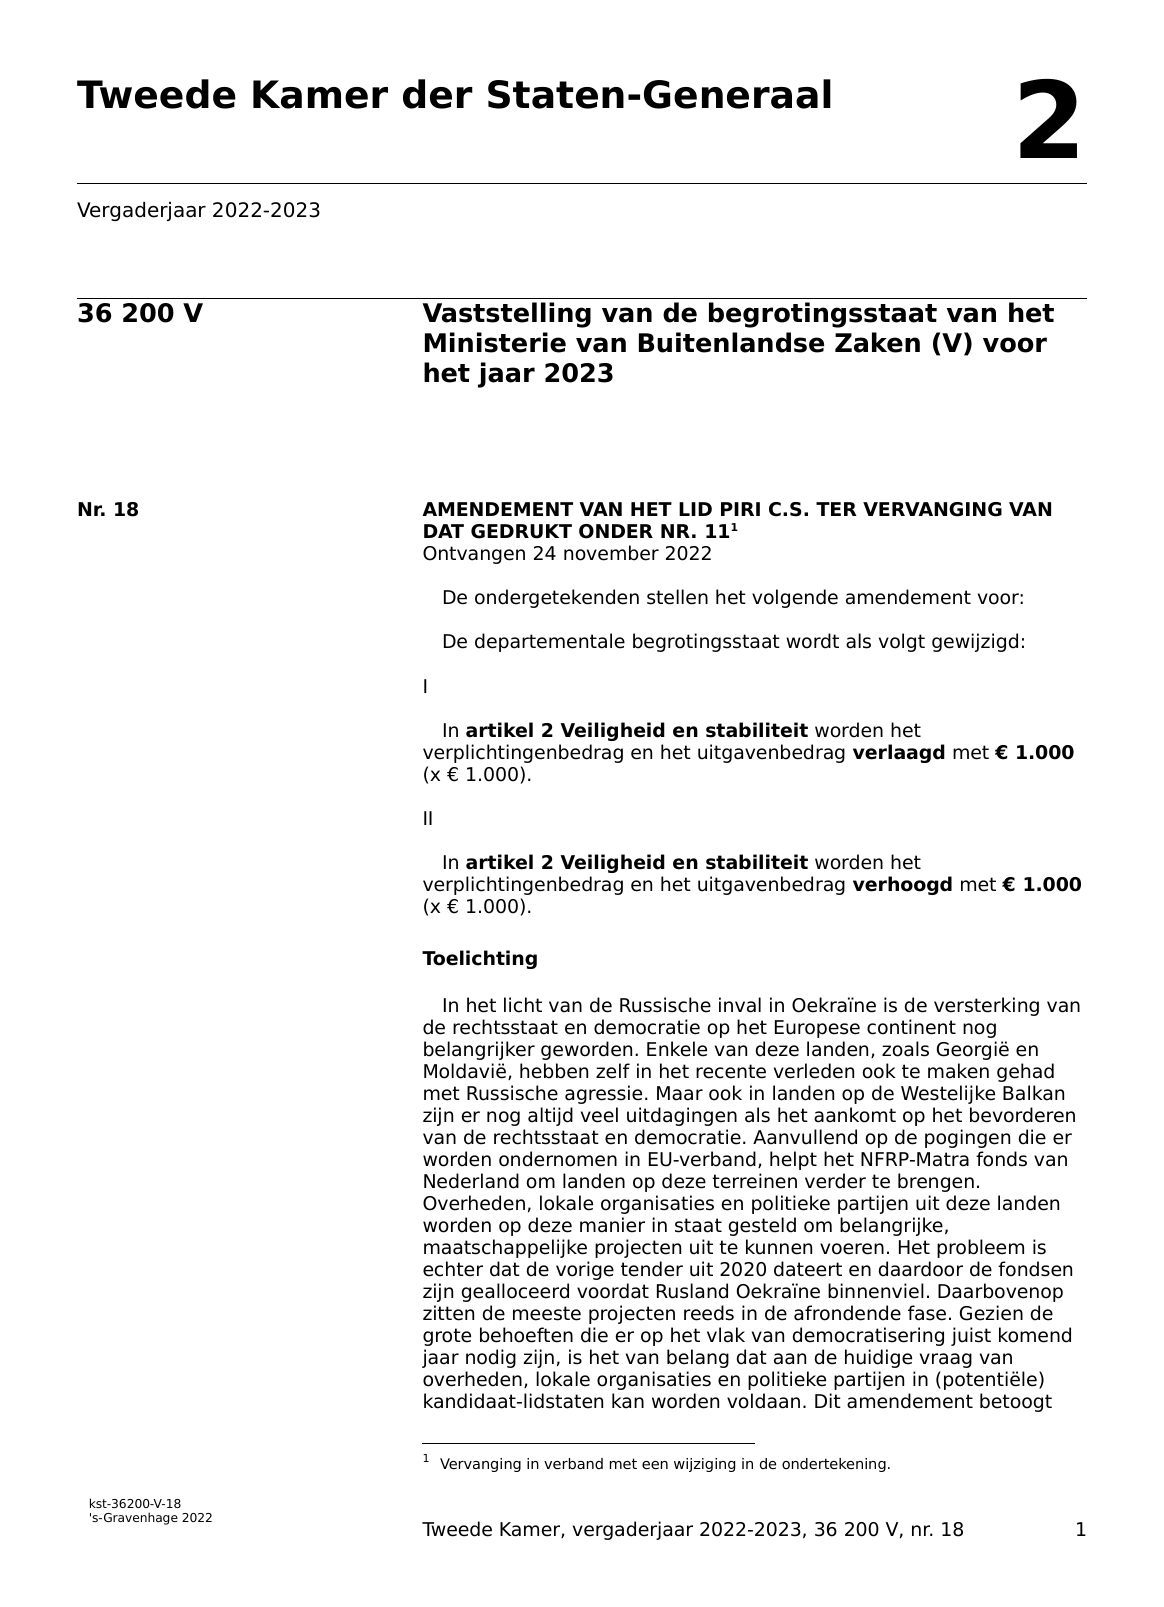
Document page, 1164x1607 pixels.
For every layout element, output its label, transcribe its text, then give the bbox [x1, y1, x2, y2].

table_header Tweede Kamer der Staten-Generaal [77, 59, 886, 183]
text II [422, 808, 1087, 830]
table_header 2 [886, 59, 1087, 183]
text In het licht van de Russische inval in Oekraïne is de versterking van de rechtsstaat en democratie op het Europese continent nog belangrijker geworden. Enkele van deze landen, zoals Georgië en Moldavië, hebben zelf in het recente verleden ook te maken gehad met Russische agressie. Maar ook in landen op de Westelijke Balkan zijn er nog altijd veel uitdagingen als het aankomt op het bevorderen van de rechtsstaat en democratie. Aanvullend op de pogingen die er worden ondernomen in EU-verband, helpt het NFRP-Matra fonds van Nederland om landen op deze terreinen verder te brengen. Overheden, lokale organisaties en politieke partijen uit deze landen worden op deze manier in staat gesteld om belangrijke, maatschappelijke projecten uit te kunnen voeren. Het probleem is echter dat de vorige tender uit 2020 dateert en daardoor de fondsen zijn gealloceerd voordat Rusland Oekraïne binnenviel. Daarbovenop zitten de meeste projecten reeds in de afrondende fase. Gezien de grote behoeften die er op het vlak van democratisering juist komend jaar nodig zijn, is het van belang dat aan de huidige vraag van overheden, lokale organisaties en politieke partijen in (potentiële) kandidaat-lidstaten kan worden voldaan. Dit amendement betoogt [422, 995, 1087, 1412]
subtitle 36 200 V Vaststelling van de begrotingsstaat van het Ministerie van Buitenlandse Zaken (V) voor het jaar 2023 [77, 299, 1087, 388]
text kst-36200-V-18 [88, 1497, 323, 1511]
text Ontvangen 24 november 2022 [422, 543, 1087, 565]
text Vervanging in verband met een wijziging in de ondertekening. [422, 1452, 1087, 1474]
text I [422, 676, 1087, 697]
text In artikel 2 Veiligheid en stabiliteit worden het verplichtingenbedrag en het uitgavenbedrag verhoogd met € 1.000 (x € 1.000). [422, 852, 1087, 918]
subtitle Toelichting [422, 948, 1087, 970]
table_cell Vergaderjaar 2022-2023 [77, 184, 1087, 298]
text De ondergetekenden stellen het volgende amendement voor: [422, 587, 1087, 609]
text De departementale begrotingsstaat wordt als volgt gewijzigd: [422, 631, 1087, 653]
text In artikel 2 Veiligheid en stabiliteit worden het verplichtingenbedrag en het uitgavenbedrag verlaagd met € 1.000 (x € 1.000). [422, 720, 1087, 786]
subtitle Nr. 18 AMENDEMENT VAN HET LID PIRI C.S. TER VERVANGING VAN DAT GEDRUKT ONDER NR. 11 [77, 499, 1087, 543]
text 's-Gravenhage 2022 [88, 1511, 323, 1525]
